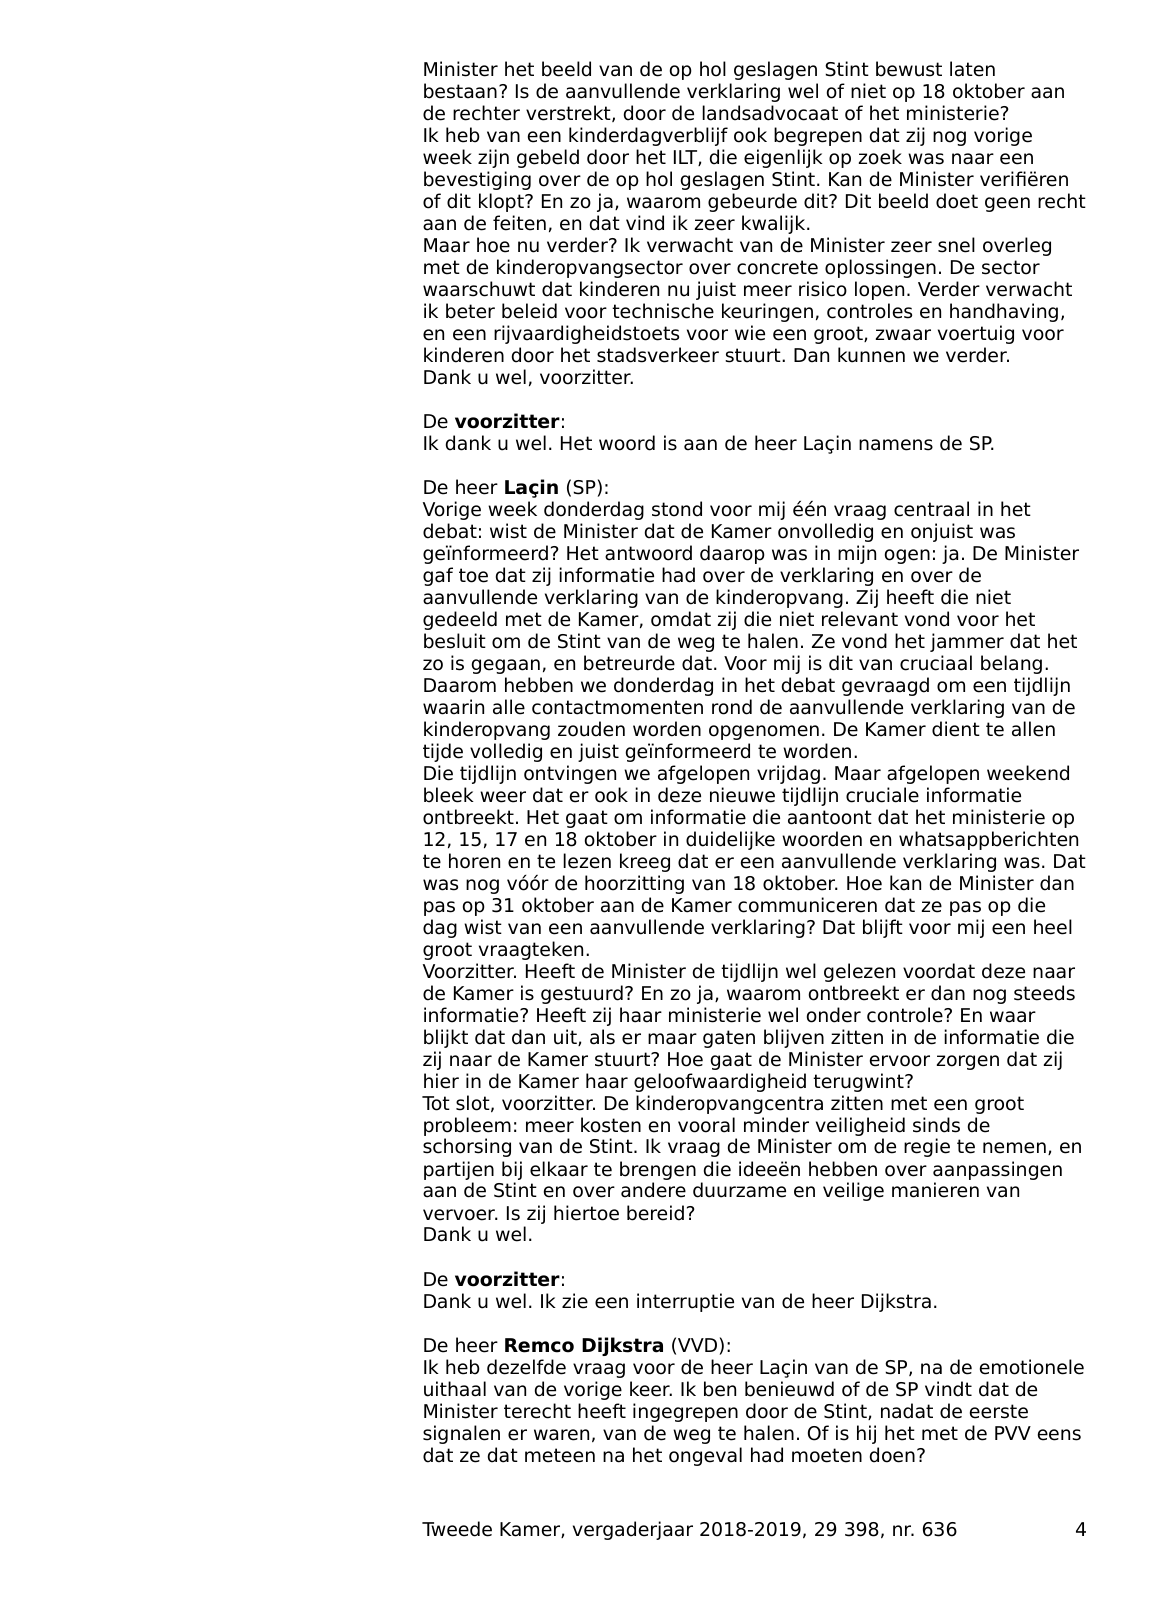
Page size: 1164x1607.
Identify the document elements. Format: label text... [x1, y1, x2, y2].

text Dank u wel, voorzitter. [422, 367, 1087, 389]
text Die tijdlijn ontvingen we afgelopen vrijdag. Maar afgelopen weekend bleek weer dat er ook in deze nieuwe tijdlijn cruciale informatie ontbreekt. Het gaat om informatie die aantoont dat het ministerie op 12, 15, 17 en 18 oktober in duidelijke woorden en whatsappberichten te horen en te lezen kreeg dat er een aanvullende verklaring was. Dat was nog vóór de hoorzitting van 18 oktober. Hoe kan de Minister dan pas op 31 oktober aan de Kamer communiceren dat ze pas op die dag wist van een aanvullende verklaring? Dat blijft voor mij een heel groot vraagteken. [422, 763, 1087, 961]
text Minister het beeld van de op hol geslagen Stint bewust laten bestaan? Is de aanvullende verklaring wel of niet op 18 oktober aan de rechter verstrekt, door de landsadvocaat of het ministerie? [422, 59, 1087, 125]
text Ik heb dezelfde vraag voor de heer Laçin van de SP, na de emotionele uithaal van de vorige keer. Ik ben benieuwd of de SP vindt dat de Minister terecht heeft ingegrepen door de Stint, nadat de eerste signalen er waren, van de weg te halen. Of is hij het met de PVV eens dat ze dat meteen na het ongeval had moeten doen? [422, 1357, 1087, 1467]
text Ik dank u wel. Het woord is aan de heer Laçin namens de SP. [422, 433, 1087, 455]
text De heer Remco Dijkstra (VVD): [422, 1335, 1087, 1357]
text De voorzitter: [422, 411, 1087, 433]
text Dank u wel. Ik zie een interruptie van de heer Dijkstra. [422, 1291, 1087, 1312]
text Vorige week donderdag stond voor mij één vraag centraal in het debat: wist de Minister dat de Kamer onvolledig en onjuist was geïnformeerd? Het antwoord daarop was in mijn ogen: ja. De Minister gaf toe dat zij informatie had over de verklaring en over de aanvullende verklaring van de kinderopvang. Zij heeft die niet gedeeld met de Kamer, omdat zij die niet relevant vond voor het besluit om de Stint van de weg te halen. Ze vond het jammer dat het zo is gegaan, en betreurde dat. Voor mij is dit van cruciaal belang. Daarom hebben we donderdag in het debat gevraagd om een tijdlijn waarin alle contactmomenten rond de aanvullende verklaring van de kinderopvang zouden worden opgenomen. De Kamer dient te allen tijde volledig en juist geïnformeerd te worden. [422, 499, 1087, 763]
text Tot slot, voorzitter. De kinderopvangcentra zitten met een groot probleem: meer kosten en vooral minder veiligheid sinds de schorsing van de Stint. Ik vraag de Minister om de regie te nemen, en partijen bij elkaar te brengen die ideeën hebben over aanpassingen aan de Stint en over andere duurzame en veilige manieren van vervoer. Is zij hiertoe bereid? [422, 1092, 1087, 1224]
text Maar hoe nu verder? Ik verwacht van de Minister zeer snel overleg met de kinderopvangsector over concrete oplossingen. De sector waarschuwt dat kinderen nu juist meer risico lopen. Verder verwacht ik beter beleid voor technische keuringen, controles en handhaving, en een rijvaardigheidstoets voor wie een groot, zwaar voertuig voor kinderen door het stadsverkeer stuurt. Dan kunnen we verder. [422, 235, 1087, 367]
text Dank u wel. [422, 1224, 1087, 1246]
text De voorzitter: [422, 1268, 1087, 1291]
text De heer Laçin (SP): [422, 477, 1087, 499]
text Voorzitter. Heeft de Minister de tijdlijn wel gelezen voordat deze naar de Kamer is gestuurd? En zo ja, waarom ontbreekt er dan nog steeds informatie? Heeft zij haar ministerie wel onder controle? En waar blijkt dat dan uit, als er maar gaten blijven zitten in de informatie die zij naar de Kamer stuurt? Hoe gaat de Minister ervoor zorgen dat zij hier in de Kamer haar geloofwaardigheid terugwint? [422, 961, 1087, 1092]
text Ik heb van een kinderdagverblijf ook begrepen dat zij nog vorige week zijn gebeld door het ILT, die eigenlijk op zoek was naar een bevestiging over de op hol geslagen Stint. Kan de Minister verifiëren of dit klopt? En zo ja, waarom gebeurde dit? Dit beeld doet geen recht aan de feiten, en dat vind ik zeer kwalijk. [422, 125, 1087, 235]
